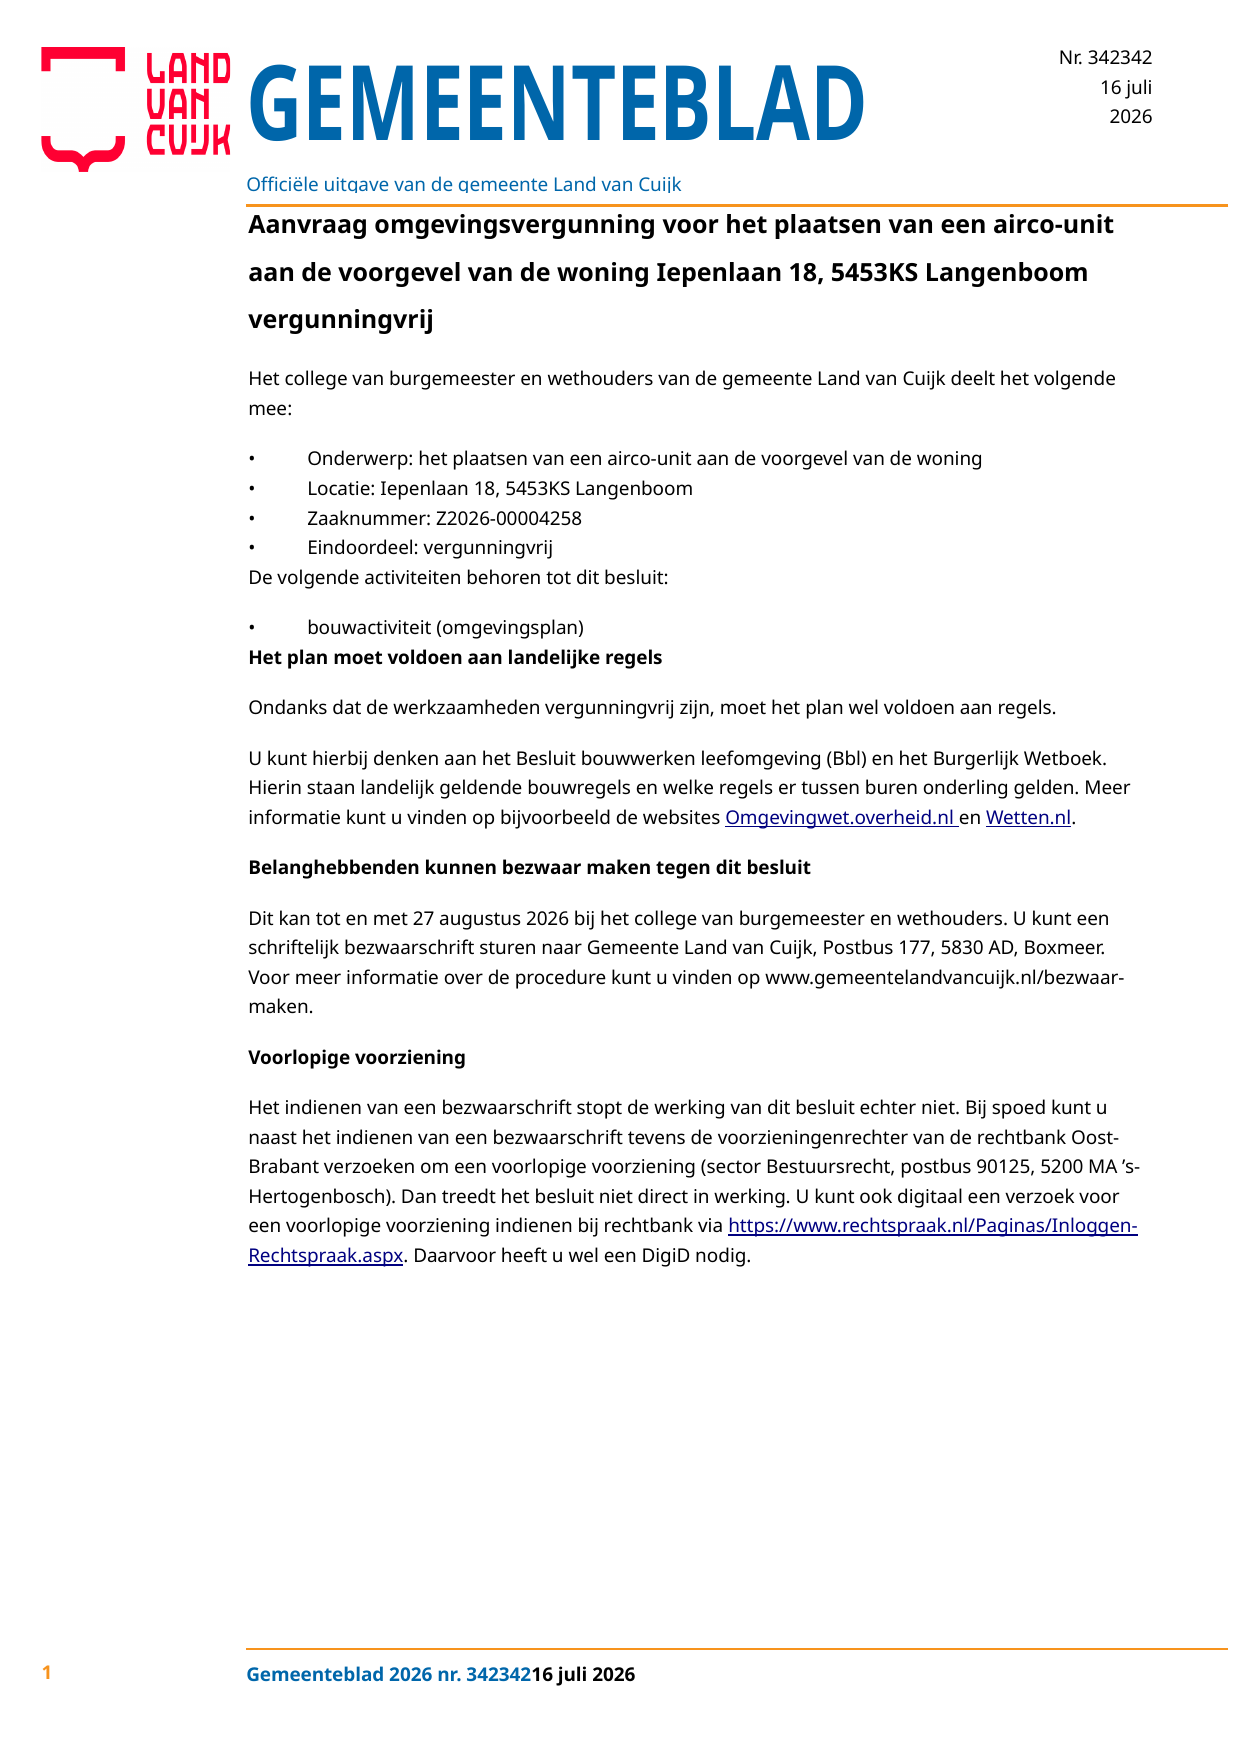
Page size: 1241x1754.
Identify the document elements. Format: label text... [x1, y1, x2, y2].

picture [41, 47, 231, 172]
text Het plan moet voldoen aan landelijke regels [248, 644, 1152, 669]
text Het college van burgemeester en wethouders van de gemeente Land van Cuijk deelt het volgende mee: [248, 366, 1152, 421]
list Zaaknummer: Z2026-00004258 [248, 505, 1152, 530]
text Het indienen van een bezwaarschrift stopt de werking van dit besluit echter niet. Bij spoed kunt u naast het indienen van een bezwaarschrift tevens de voorzieningenrechter van de rechtbank Oost-Brabant verzoeken om een voorlopige voorziening (sector Bestuursrecht, postbus 90125, 5200 MA ’s-Hertogenbosch). Dan treedt het besluit niet direct in werking. U kunt ook digitaal een verzoek voor een voorlopige voorziening indienen bij rechtbank via https://www.rechtspraak.nl/Paginas/Inloggen-Rechtspraak.aspx. Daarvoor heeft u wel een DigiD nodig. [248, 1094, 1152, 1268]
list Locatie: Iepenlaan 18, 5453KS Langenboom [248, 475, 1152, 501]
text Dit kan tot en met 27 augustus 2026 bij het college van burgemeester en wethouders. U kunt een schriftelijk bezwaarschrift sturen naar Gemeente Land van Cuijk, Postbus 177, 5830 AD, Boxmeer. Voor meer informatie over de procedure kunt u vinden op www.gemeentelandvancuijk.nl/bezwaar-maken. [248, 905, 1152, 1019]
list Onderwerp: het plaatsen van een airco-unit aan de voorgevel van de woning [248, 446, 1152, 471]
text De volgende activiteiten behoren tot dit besluit: [248, 564, 1152, 589]
text U kunt hierbij denken aan het Besluit bouwwerken leefomgeving (Bbl) en het Burgerlijk Wetboek. Hierin staan landelijk geldende bouwregels en welke regels er tussen buren onderling gelden. Meer informatie kunt u vinden op bijvoorbeeld de websites Omgevingwet.overheid.nl en Wetten.nl. [248, 745, 1152, 829]
text Belanghebbenden kunnen bezwaar maken tegen dit besluit [248, 854, 1152, 880]
text Voorlopige voorziening [248, 1044, 1152, 1069]
text Aanvraag omgevingsvergunning voor het plaatsen van een airco-unit aan de voorgevel van de woning Iepenlaan 18, 5453KS Langenboom vergunningvrij [248, 207, 1152, 336]
list bouwactiviteit (omgevingsplan) [248, 614, 1152, 640]
text Ondanks dat de werkzaamheden vergunningvrij zijn, moet het plan wel voldoen aan regels. [248, 694, 1152, 720]
list Eindoordeel: vergunningvrij [248, 534, 1152, 560]
